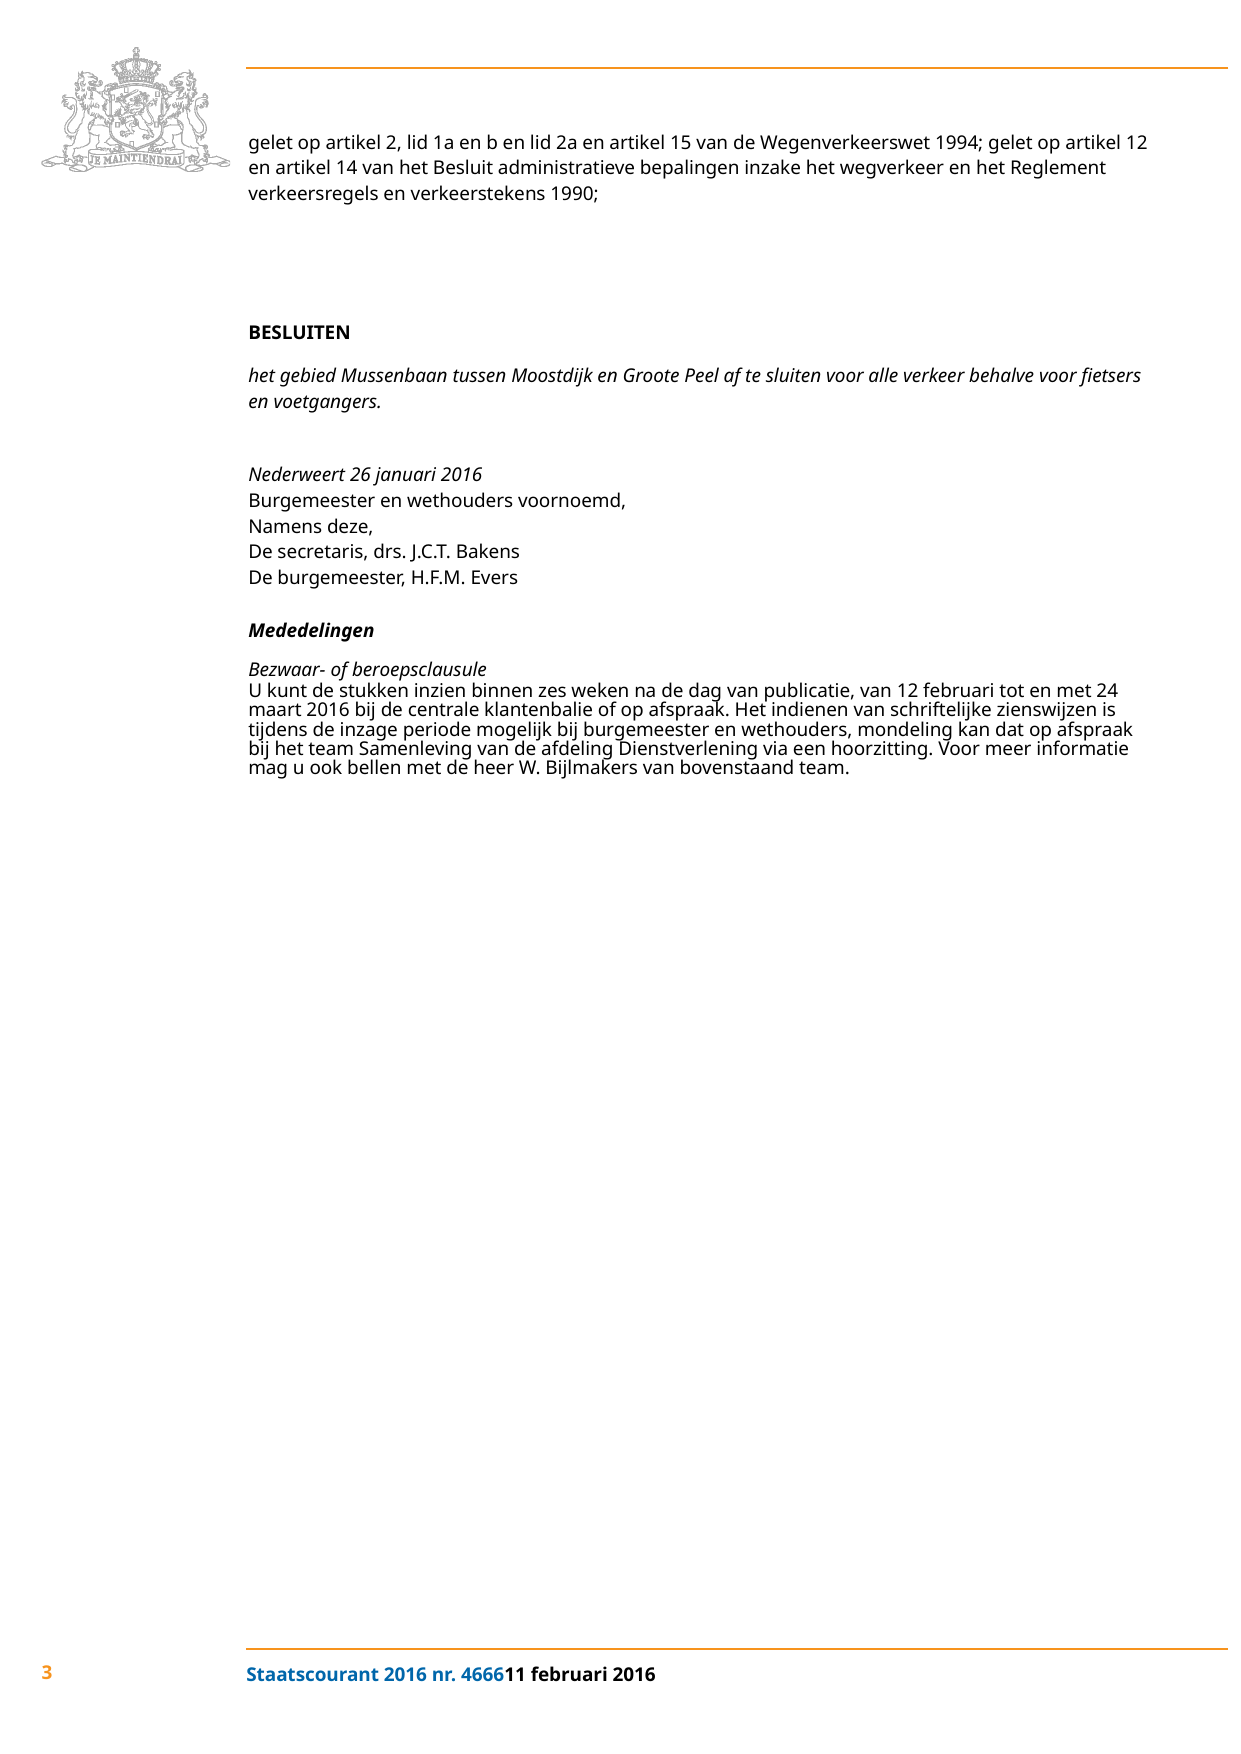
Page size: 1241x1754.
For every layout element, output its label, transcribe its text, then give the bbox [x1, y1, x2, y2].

picture [41, 47, 231, 172]
text Bezwaar- of beroepsclausule [248, 656, 1152, 682]
text BESLUITEN [248, 319, 1152, 345]
text U kunt de stukken inzien binnen zes weken na de dag van publicatie, van 12 februari tot en met 24 maart 2016 bij de centrale klantenbalie of op afspraak. Het indienen van schriftelijke zienswijzen is tijdens de inzage periode mogelijk bij burgemeester en wethouders, mondeling kan dat op afspraak bij het team Samenleving van de afdeling Dienstverlening via een hoorzitting. Voor meer informatie mag u ook bellen met de heer W. Bijlmakers van bovenstaand team. [248, 682, 1152, 778]
text het gebied Mussenbaan tussen Moostdijk en Groote Peel af te sluiten voor alle verkeer behalve voor fietsers en voetgangers. [248, 362, 1152, 413]
text gelet op artikel 2, lid 1a en b en lid 2a en artikel 15 van de Wegenverkeerswet 1994; gelet op artikel 12 en artikel 14 van het Besluit administratieve bepalingen inzake het wegverkeer en het Reglement verkeersregels en verkeerstekens 1990; [248, 129, 1152, 206]
text Nederweert 26 januari 2016 [248, 461, 1152, 487]
text Burgemeester en wethouders voornoemd, [248, 487, 1152, 513]
text Mededelingen [248, 617, 1152, 643]
text De secretaris, drs. J.C.T. Bakens [248, 538, 1152, 564]
text Namens deze, [248, 513, 1152, 538]
text De burgemeester, H.F.M. Evers [248, 564, 1152, 590]
